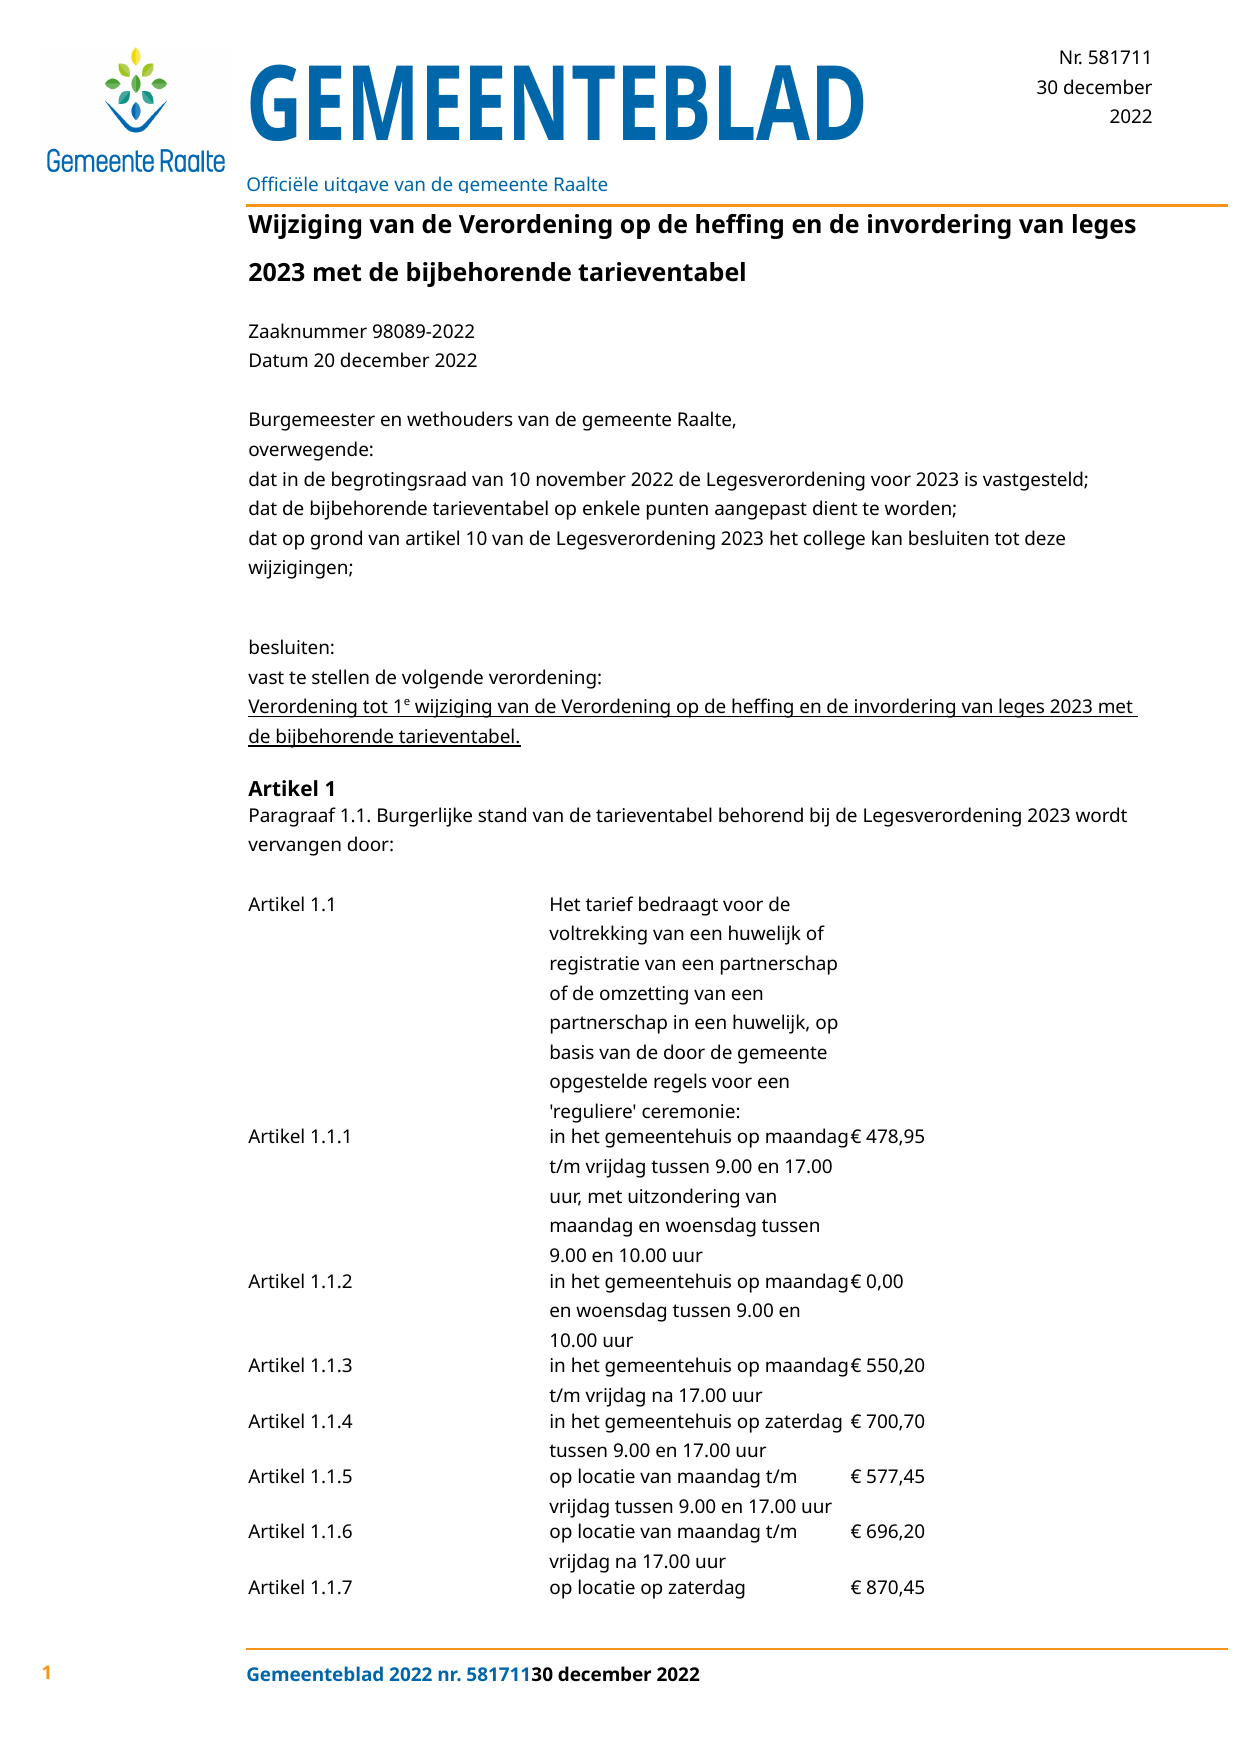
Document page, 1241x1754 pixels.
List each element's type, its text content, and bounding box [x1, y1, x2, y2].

table_cell € 870,45 [850, 1574, 1152, 1600]
table_cell op locatie van maandag t/m vrijdag tussen 9.00 en 17.00 uur [549, 1463, 850, 1519]
text dat in de begrotingsraad van 10 november 2022 de Legesverordening voor 2023 is vastgesteld; [248, 466, 1152, 492]
text Zaaknummer 98089-2022 [248, 318, 1152, 344]
table_cell Artikel 1.1.7 [248, 1574, 549, 1600]
text overwegende: [248, 436, 1152, 462]
table_cell € 478,95 [850, 1124, 1152, 1268]
table_cell Artikel 1.1.1 [248, 1124, 549, 1268]
text dat op grond van artikel 10 van de Legesverordening 2023 het college kan besluiten tot deze wijzigingen; [248, 525, 1152, 580]
table_header Artikel 1.1 [248, 891, 549, 1124]
table_cell op locatie van maandag t/m vrijdag na 17.00 uur [549, 1519, 850, 1574]
table_cell Artikel 1.1.6 [248, 1519, 549, 1574]
table_cell € 700,70 [850, 1408, 1152, 1463]
table_cell Artikel 1.1.5 [248, 1463, 549, 1519]
text vast te stellen de volgende verordening: [248, 664, 1152, 690]
picture [41, 47, 231, 172]
table_cell Artikel 1.1.3 [248, 1353, 549, 1408]
table_cell € 696,20 [850, 1519, 1152, 1574]
text Datum 20 december 2022 [248, 347, 1152, 373]
table_cell in het gemeentehuis op maandag t/m vrijdag tussen 9.00 en 17.00 uur, met uitzondering van maandag en woensdag tussen 9.00 en 10.00 uur [549, 1124, 850, 1268]
table_cell in het gemeentehuis op maandag t/m vrijdag na 17.00 uur [549, 1353, 850, 1408]
text Artikel 1 [248, 774, 1152, 802]
table_cell in het gemeentehuis op maandag en woensdag tussen 9.00 en 10.00 uur [549, 1268, 850, 1353]
table_cell € 0,00 [850, 1268, 1152, 1353]
table_header [850, 891, 1152, 1124]
text Paragraaf 1.1. Burgerlijke stand van de tarieventabel behorend bij de Legesverordening 2023 wordt vervangen door: [248, 802, 1152, 857]
table_cell Artikel 1.1.2 [248, 1268, 549, 1353]
table_cell in het gemeentehuis op zaterdag tussen 9.00 en 17.00 uur [549, 1408, 850, 1463]
table_cell Artikel 1.1.4 [248, 1408, 549, 1463]
table_cell € 577,45 [850, 1463, 1152, 1519]
text Wijziging van de Verordening op de heffing en de invordering van leges 2023 met de bijbehorende tarieventabel [248, 207, 1152, 288]
table_cell € 550,20 [850, 1353, 1152, 1408]
text Verordening tot 1e wijziging van de Verordening op de heffing en de invordering van leges 2023 met de bijbehorende tarieventabel. [248, 694, 1152, 749]
text Burgemeester en wethouders van de gemeente Raalte, [248, 407, 1152, 432]
table_header Het tarief bedraagt voor de voltrekking van een huwelijk of registratie van een partnerschap of de omzetting van een partnerschap in een huwelijk, op basis van de door de gemeente opgestelde regels voor een 'reguliere' ceremonie: [549, 891, 850, 1124]
text besluiten: [248, 634, 1152, 660]
table_cell op locatie op zaterdag [549, 1574, 850, 1600]
text dat de bijbehorende tarieventabel op enkele punten aangepast dient te worden; [248, 495, 1152, 521]
